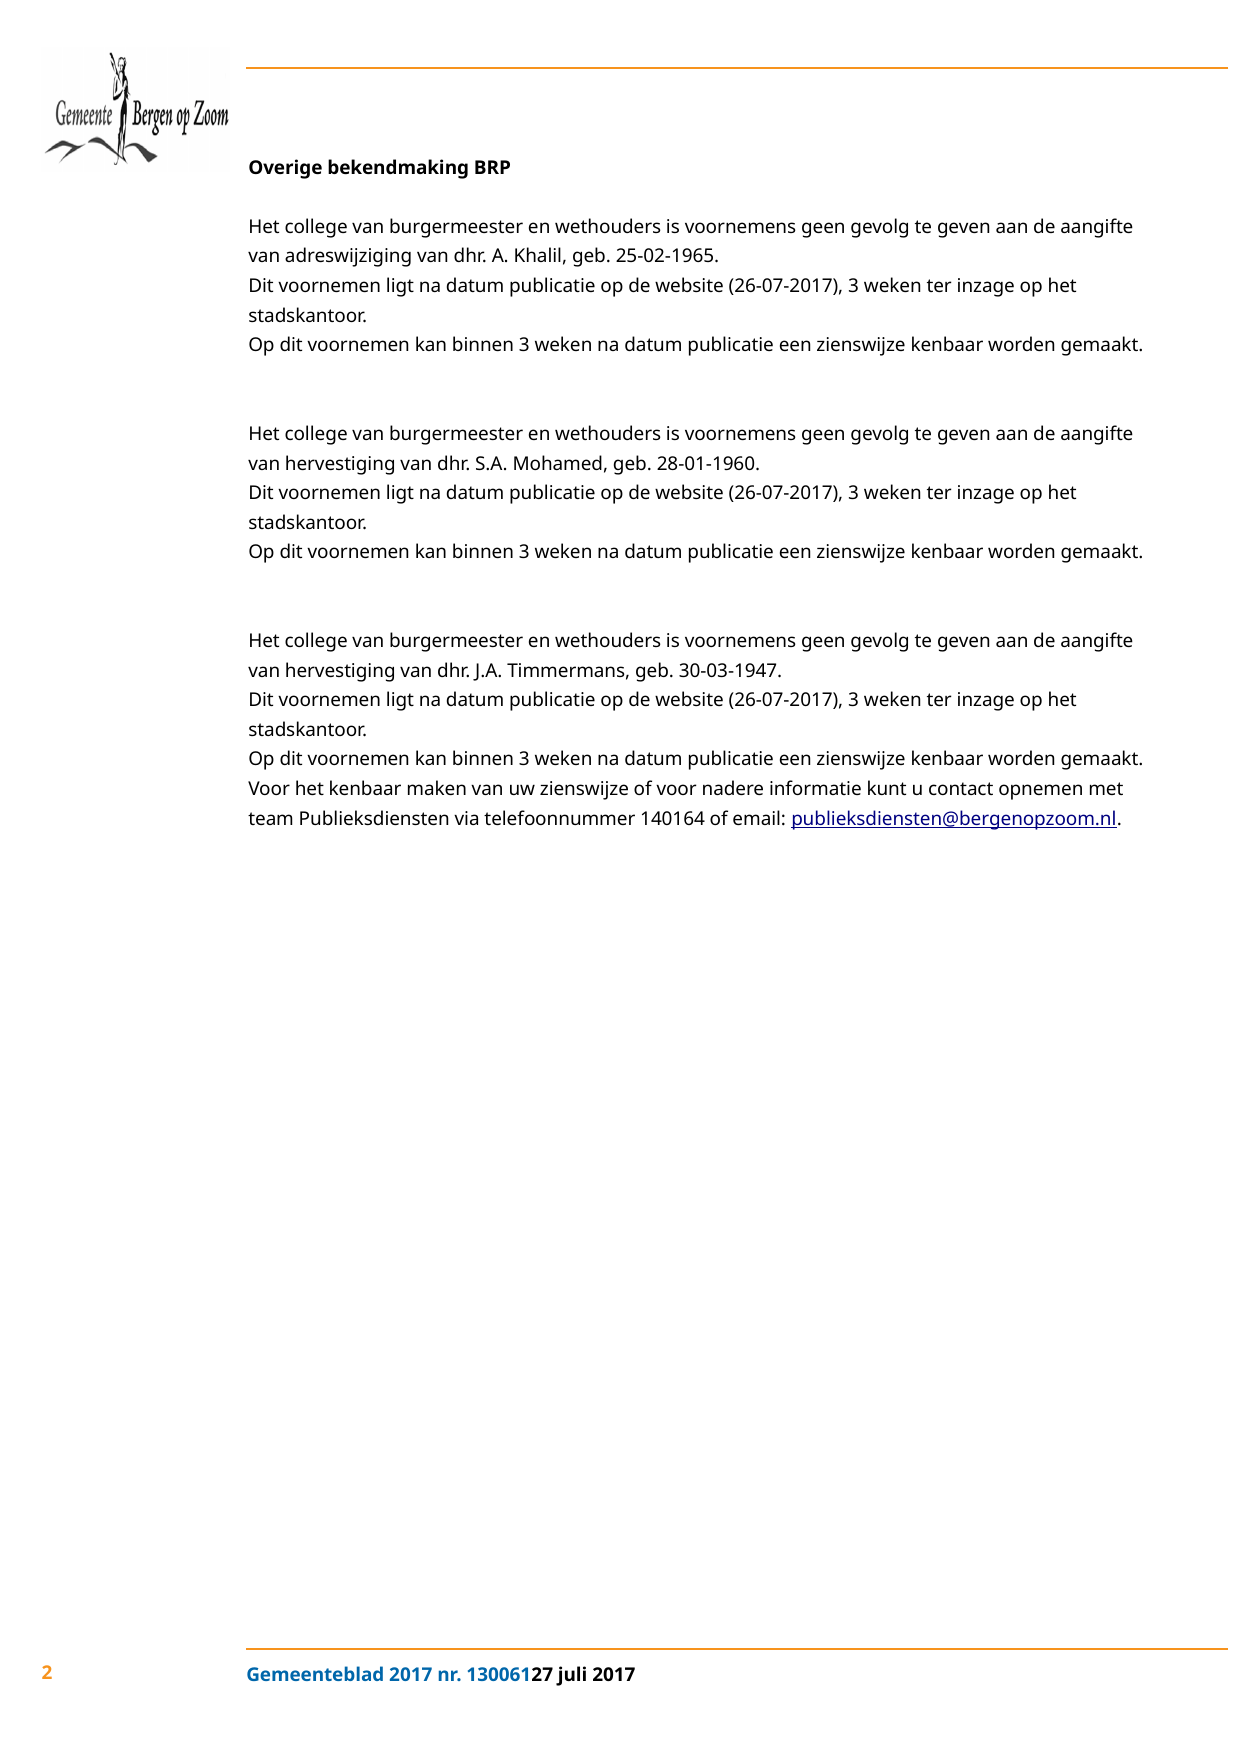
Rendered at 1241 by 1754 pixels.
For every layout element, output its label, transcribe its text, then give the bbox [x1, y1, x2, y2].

text Op dit voornemen kan binnen 3 weken na datum publicatie een zienswijze kenbaar worden gemaakt. [248, 746, 1152, 771]
text Overige bekendmaking BRP [248, 154, 1152, 180]
text Op dit voornemen kan binnen 3 weken na datum publicatie een zienswijze kenbaar worden gemaakt. [248, 538, 1152, 564]
text Dit voornemen ligt na datum publicatie op de website (26-07-2017), 3 weken ter inzage op het stadskantoor. [248, 272, 1152, 328]
text Dit voornemen ligt na datum publicatie op de website (26-07-2017), 3 weken ter inzage op het stadskantoor. [248, 686, 1152, 742]
text Het college van burgermeester en wethouders is voornemens geen gevolg te geven aan de aangifte van adreswijziging van dhr. A. Khalil, geb. 25-02-1965. [248, 213, 1152, 268]
text Voor het kenbaar maken van uw zienswijze of voor nadere informatie kunt u contact opnemen met team Publieksdiensten via telefoonnummer 140164 of email: publieksdiensten@bergenopzoom.nl. [248, 775, 1152, 831]
picture [41, 47, 231, 172]
text Dit voornemen ligt na datum publicatie op de website (26-07-2017), 3 weken ter inzage op het stadskantoor. [248, 479, 1152, 535]
text Op dit voornemen kan binnen 3 weken na datum publicatie een zienswijze kenbaar worden gemaakt. [248, 331, 1152, 357]
text Het college van burgermeester en wethouders is voornemens geen gevolg te geven aan de aangifte van hervestiging van dhr. S.A. Mohamed, geb. 28-01-1960. [248, 420, 1152, 476]
text Het college van burgermeester en wethouders is voornemens geen gevolg te geven aan de aangifte van hervestiging van dhr. J.A. Timmermans, geb. 30-03-1947. [248, 627, 1152, 683]
